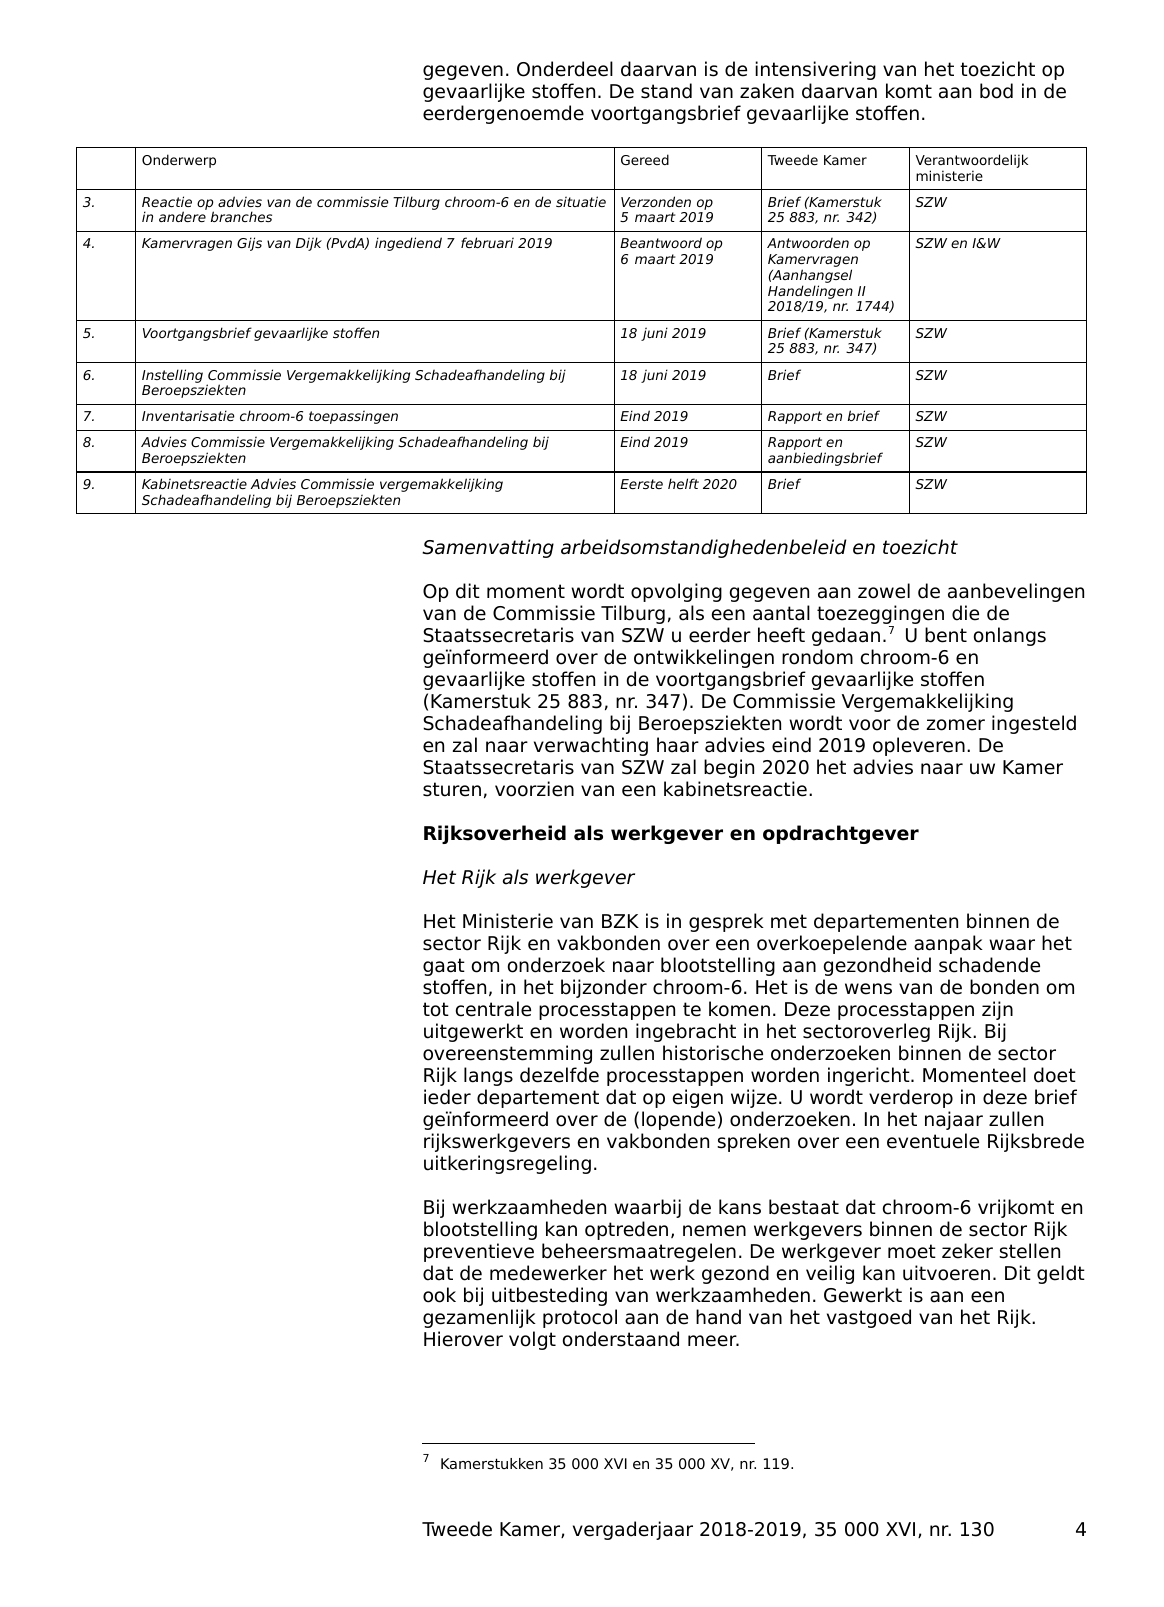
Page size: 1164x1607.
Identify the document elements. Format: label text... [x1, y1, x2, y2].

table_cell 4. [77, 232, 135, 320]
table_cell Brief [762, 473, 909, 513]
table_header [77, 148, 135, 189]
table_cell 8. [77, 431, 135, 471]
text Op dit moment wordt opvolging gegeven aan zowel de aanbevelingen van de Commissie Tilburg, als een aantal toezeggingen die de Staatssecretaris van SZW u eerder heeft gedaan. U bent onlangs geïnformeerd over de ontwikkelingen rondom chroom-6 en gevaarlijke stoffen in de voortgangsbrief gevaarlijke stoffen (Kamerstuk 25 883, nr. 347). De Commissie Vergemakkelijking Schadeafhandeling bij Beroepsziekten wordt voor de zomer ingesteld en zal naar verwachting haar advies eind 2019 opleveren. De Staatssecretaris van SZW zal begin 2020 het advies naar uw Kamer sturen, voorzien van een kabinetsreactie. [422, 581, 1087, 801]
table_header Gereed [615, 148, 761, 189]
table_cell SZW [910, 363, 1086, 403]
table_cell Advies Commissie Vergemakkelijking Schadeafhandeling bij Beroepsziekten [136, 431, 614, 471]
table_cell Kamervragen Gijs van Dijk (PvdA) ingediend 7 februari 2019 [136, 232, 614, 320]
table_cell 9. [77, 473, 135, 513]
table_cell Eind 2019 [615, 405, 761, 429]
table_cell 6. [77, 363, 135, 403]
table_cell Beantwoord op 6 maart 2019 [615, 232, 761, 320]
table_cell SZW [910, 431, 1086, 471]
table_header Verantwoordelijk ministerie [910, 148, 1086, 189]
table_cell 5. [77, 321, 135, 362]
table_cell Antwoorden op Kamervragen (Aanhangsel Handelingen II 2018/19, nr. 1744) [762, 232, 909, 320]
subtitle Rijksoverheid als werkgever en opdrachtgever [422, 823, 1087, 845]
table_cell Eerste helft 2020 [615, 473, 761, 513]
table_cell SZW [910, 321, 1086, 362]
text gegeven. Onderdeel daarvan is de intensivering van het toezicht op gevaarlijke stoffen. De stand van zaken daarvan komt aan bod in de eerdergenoemde voortgangsbrief gevaarlijke stoffen. [422, 59, 1087, 125]
table_cell 7. [77, 405, 135, 429]
table_cell Rapport en brief [762, 405, 909, 429]
table_cell SZW [910, 190, 1086, 231]
table_cell SZW [910, 405, 1086, 429]
table_cell Brief (Kamerstuk 25 883, nr. 347) [762, 321, 909, 362]
table_cell 18 juni 2019 [615, 321, 761, 362]
table_cell SZW [910, 473, 1086, 513]
text Kamerstukken 35 000 XVI en 35 000 XV, nr. 119. [422, 1452, 1087, 1474]
table_cell Brief [762, 363, 909, 403]
table_cell Eind 2019 [615, 431, 761, 471]
table_cell Inventarisatie chroom-6 toepassingen [136, 405, 614, 429]
table_cell 18 juni 2019 [615, 363, 761, 403]
table_cell SZW en I&W [910, 232, 1086, 320]
table_cell 3. [77, 190, 135, 231]
table_cell Brief (Kamerstuk 25 883, nr. 342) [762, 190, 909, 231]
text Bij werkzaamheden waarbij de kans bestaat dat chroom-6 vrijkomt en blootstelling kan optreden, nemen werkgevers binnen de sector Rijk preventieve beheersmaatregelen. De werkgever moet zeker stellen dat de medewerker het werk gezond en veilig kan uitvoeren. Dit geldt ook bij uitbesteding van werkzaamheden. Gewerkt is aan een gezamenlijk protocol aan de hand van het vastgoed van het Rijk. Hierover volgt onderstaand meer. [422, 1197, 1087, 1351]
table_cell Rapport en aanbiedingsbrief [762, 431, 909, 471]
table_cell Kabinetsreactie Advies Commissie vergemakkelijking Schadeafhandeling bij Beroepsziekten [136, 473, 614, 513]
table_header Onderwerp [136, 148, 614, 189]
table_cell Reactie op advies van de commissie Tilburg chroom-6 en de situatie in andere branches [136, 190, 614, 231]
subtitle Samenvatting arbeidsomstandighedenbeleid en toezicht [422, 537, 1087, 558]
table_cell Instelling Commissie Vergemakkelijking Schadeafhandeling bij Beroepsziekten [136, 363, 614, 403]
table_header Tweede Kamer [762, 148, 909, 189]
text Het Ministerie van BZK is in gesprek met departementen binnen de sector Rijk en vakbonden over een overkoepelende aanpak waar het gaat om onderzoek naar blootstelling aan gezondheid schadende stoffen, in het bijzonder chroom-6. Het is de wens van de bonden om tot centrale processtappen te komen. Deze processtappen zijn uitgewerkt en worden ingebracht in het sectoroverleg Rijk. Bij overeenstemming zullen historische onderzoeken binnen de sector Rijk langs dezelfde processtappen worden ingericht. Momenteel doet ieder departement dat op eigen wijze. U wordt verderop in deze brief geïnformeerd over de (lopende) onderzoeken. In het najaar zullen rijkswerkgevers en vakbonden spreken over een eventuele Rijksbrede uitkeringsregeling. [422, 911, 1087, 1175]
subtitle Het Rijk als werkgever [422, 867, 1087, 889]
table_cell Voortgangsbrief gevaarlijke stoffen [136, 321, 614, 362]
table_cell Verzonden op 5 maart 2019 [615, 190, 761, 231]
